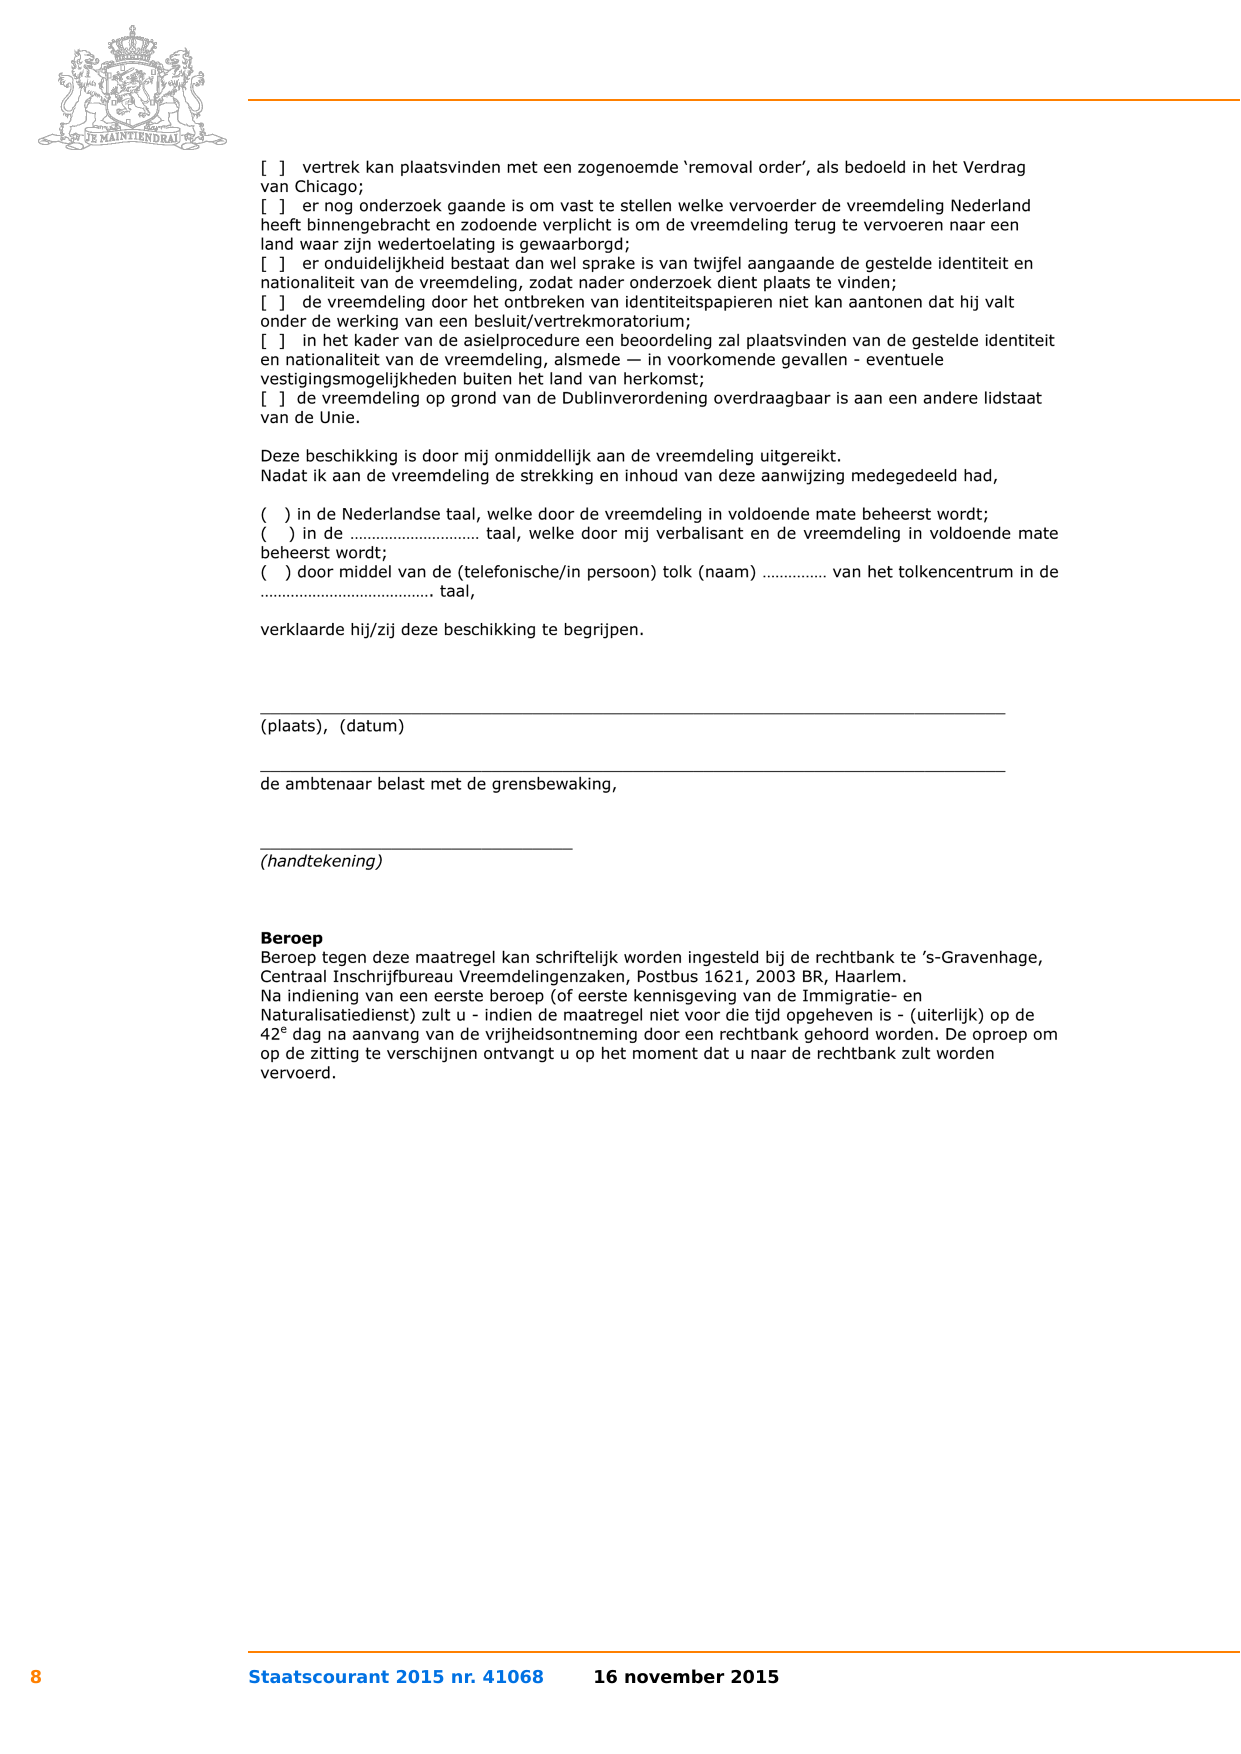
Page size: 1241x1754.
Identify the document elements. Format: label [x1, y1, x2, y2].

picture [38, 25, 227, 150]
picture [248, 151, 1075, 1091]
